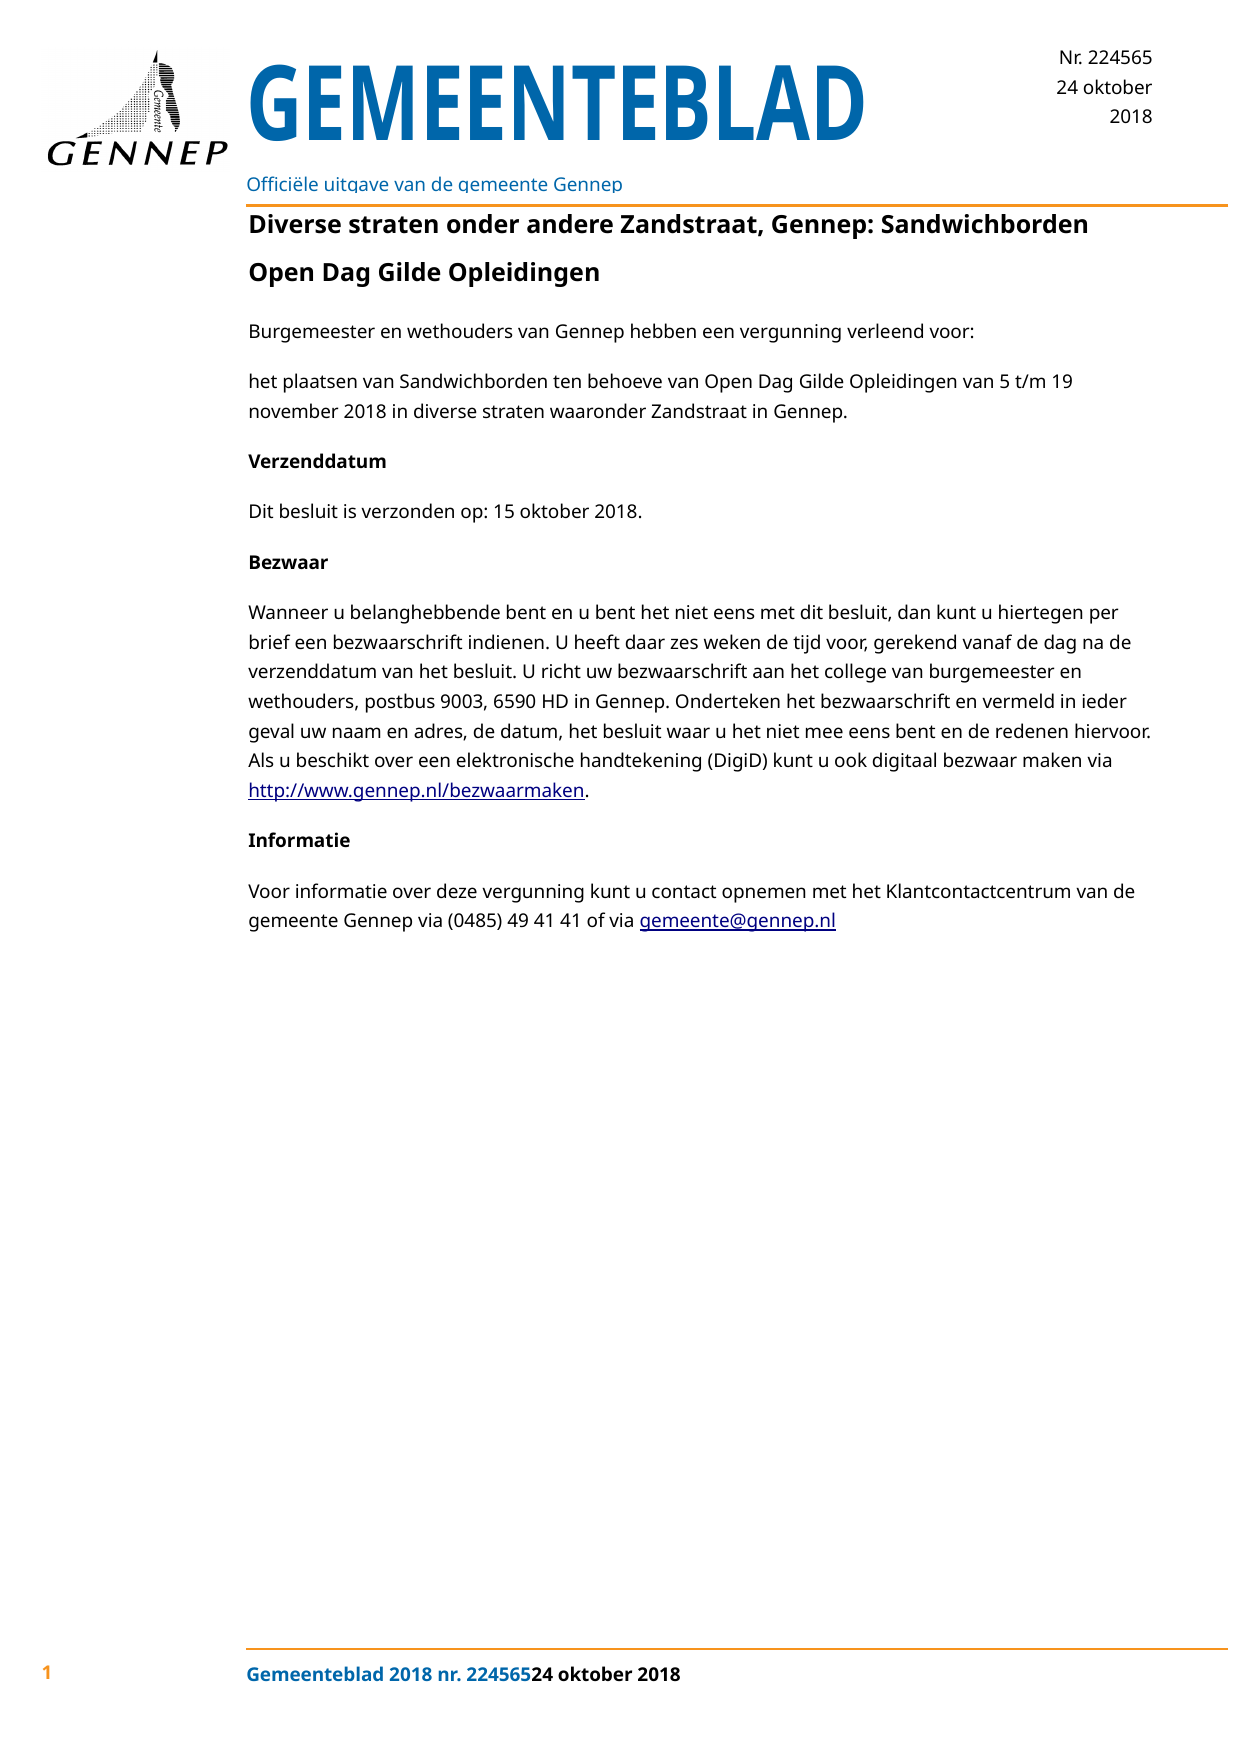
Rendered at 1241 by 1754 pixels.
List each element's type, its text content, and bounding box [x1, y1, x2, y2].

text Verzenddatum [248, 448, 1152, 474]
text Voor informatie over deze vergunning kunt u contact opnemen met het Klantcontactcentrum van de gemeente Gennep via (0485) 49 41 41 of via gemeente@gennep.nl [248, 878, 1152, 933]
text Dit besluit is verzonden op: 15 oktober 2018. [248, 499, 1152, 524]
text Bezwaar [248, 549, 1152, 575]
text Wanneer u belanghebbende bent en u bent het niet eens met dit besluit, dan kunt u hiertegen per brief een bezwaarschrift indienen. U heeft daar zes weken de tijd voor, gerekend vanaf de dag na de verzenddatum van het besluit. U richt uw bezwaarschrift aan het college van burgemeester en wethouders, postbus 9003, 6590 HD in Gennep. Onderteken het bezwaarschrift en vermeld in ieder geval uw naam en adres, de datum, het besluit waar u het niet mee eens bent en de redenen hiervoor. Als u beschikt over een elektronische handtekening (DigiD) kunt u ook digitaal bezwaar maken via http://www.gennep.nl/bezwaarmaken. [248, 599, 1152, 803]
text Diverse straten onder andere Zandstraat, Gennep: Sandwichborden Open Dag Gilde Opleidingen [248, 207, 1152, 288]
text Burgemeester en wethouders van Gennep hebben een vergunning verleend voor: [248, 318, 1152, 344]
picture [41, 47, 231, 172]
text het plaatsen van Sandwichborden ten behoeve van Open Dag Gilde Opleidingen van 5 t/m 19 november 2018 in diverse straten waaronder Zandstraat in Gennep. [248, 368, 1152, 424]
text Informatie [248, 827, 1152, 853]
